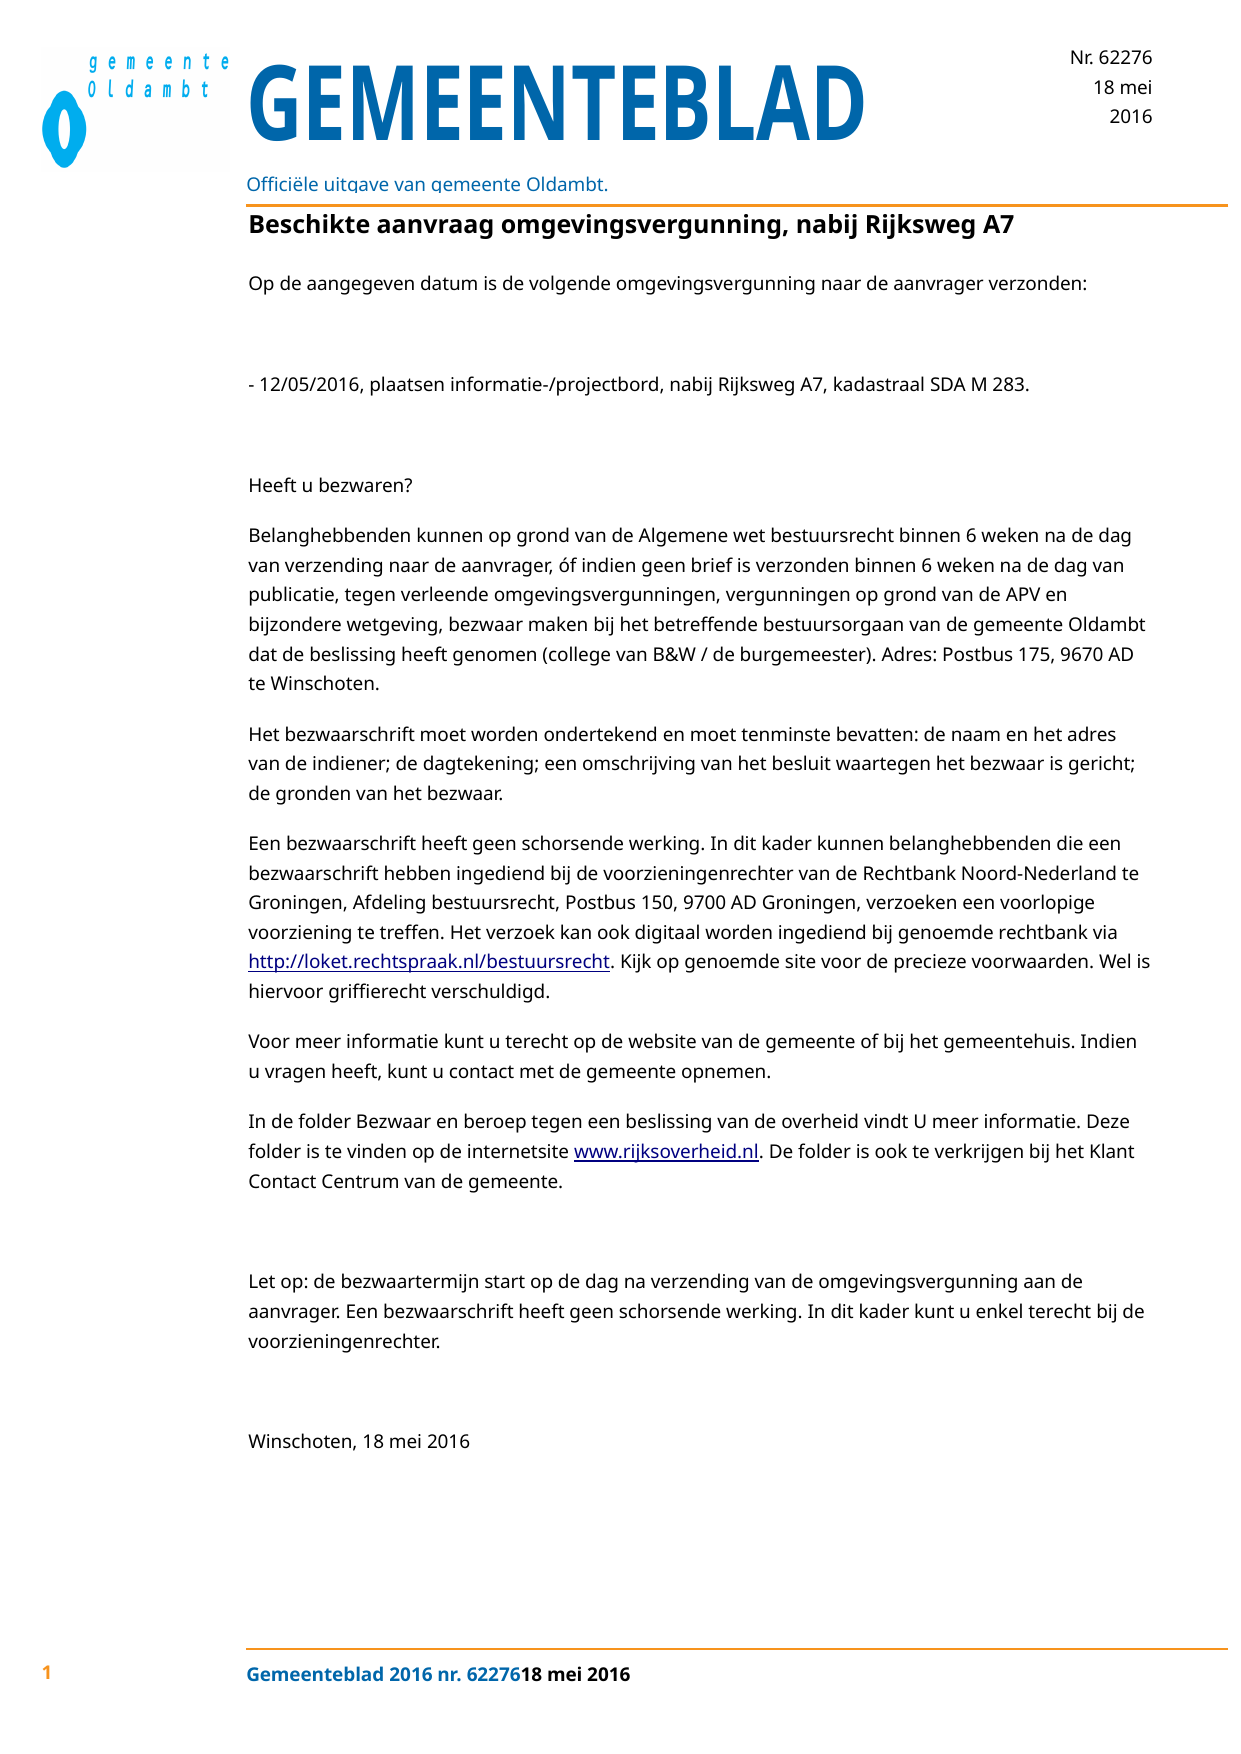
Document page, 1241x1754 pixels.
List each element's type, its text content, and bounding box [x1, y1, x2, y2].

text Let op: de bezwaartermijn start op de dag na verzending van de omgevingsvergunning aan de aanvrager. Een bezwaarschrift heeft geen schorsende werking. In dit kader kunt u enkel terecht bij de voorzieningenrechter. [248, 1269, 1152, 1353]
text Heeft u bezwaren? [248, 472, 1152, 498]
text Voor meer informatie kunt u terecht op de website van de gemeente of bij het gemeentehuis. Indien u vragen heeft, kunt u contact met de gemeente opnemen. [248, 1029, 1152, 1084]
text - 12/05/2016, plaatsen informatie-/projectbord, nabij Rijksweg A7, kadastraal SDA M 283. [248, 371, 1152, 397]
text Belanghebbenden kunnen op grond van de Algemene wet bestuursrecht binnen 6 weken na de dag van verzending naar de aanvrager, óf indien geen brief is verzonden binnen 6 weken na de dag van publicatie, tegen verleende omgevingsvergunningen, vergunningen op grond van de APV en bijzondere wetgeving, bezwaar maken bij het betreffende bestuursorgaan van de gemeente Oldambt dat de beslissing heeft genomen (college van B&W / de burgemeester). Adres: Postbus 175, 9670 AD te Winschoten. [248, 522, 1152, 696]
text Beschikte aanvraag omgevingsvergunning, nabij Rijksweg A7 [248, 207, 1152, 241]
text Een bezwaarschrift heeft geen schorsende werking. In dit kader kunnen belanghebbenden die een bezwaarschrift hebben ingediend bij de voorzieningenrechter van de Rechtbank Noord-Nederland te Groningen, Afdeling bestuursrecht, Postbus 150, 9700 AD Groningen, verzoeken een voorlopige voorziening te treffen. Het verzoek kan ook digitaal worden ingediend bij genoemde rechtbank via http://loket.rechtspraak.nl/bestuursrecht. Kijk op genoemde site voor de precieze voorwaarden. Wel is hiervoor griffierecht verschuldigd. [248, 830, 1152, 1004]
text Het bezwaarschrift moet worden ondertekend en moet tenminste bevatten: de naam en het adres van de indiener; de dagtekening; een omschrijving van het besluit waartegen het bezwaar is gericht; de gronden van het bezwaar. [248, 721, 1152, 806]
text Op de aangegeven datum is de volgende omgevingsvergunning naar de aanvrager verzonden: [248, 270, 1152, 296]
text In de folder Bezwaar en beroep tegen een beslissing van de overheid vindt U meer informatie. Deze folder is te vinden op de internetsite www.rijksoverheid.nl. De folder is ook te verkrijgen bij het Klant Contact Centrum van de gemeente. [248, 1109, 1152, 1193]
picture [41, 47, 231, 172]
text Winschoten, 18 mei 2016 [248, 1429, 1152, 1454]
